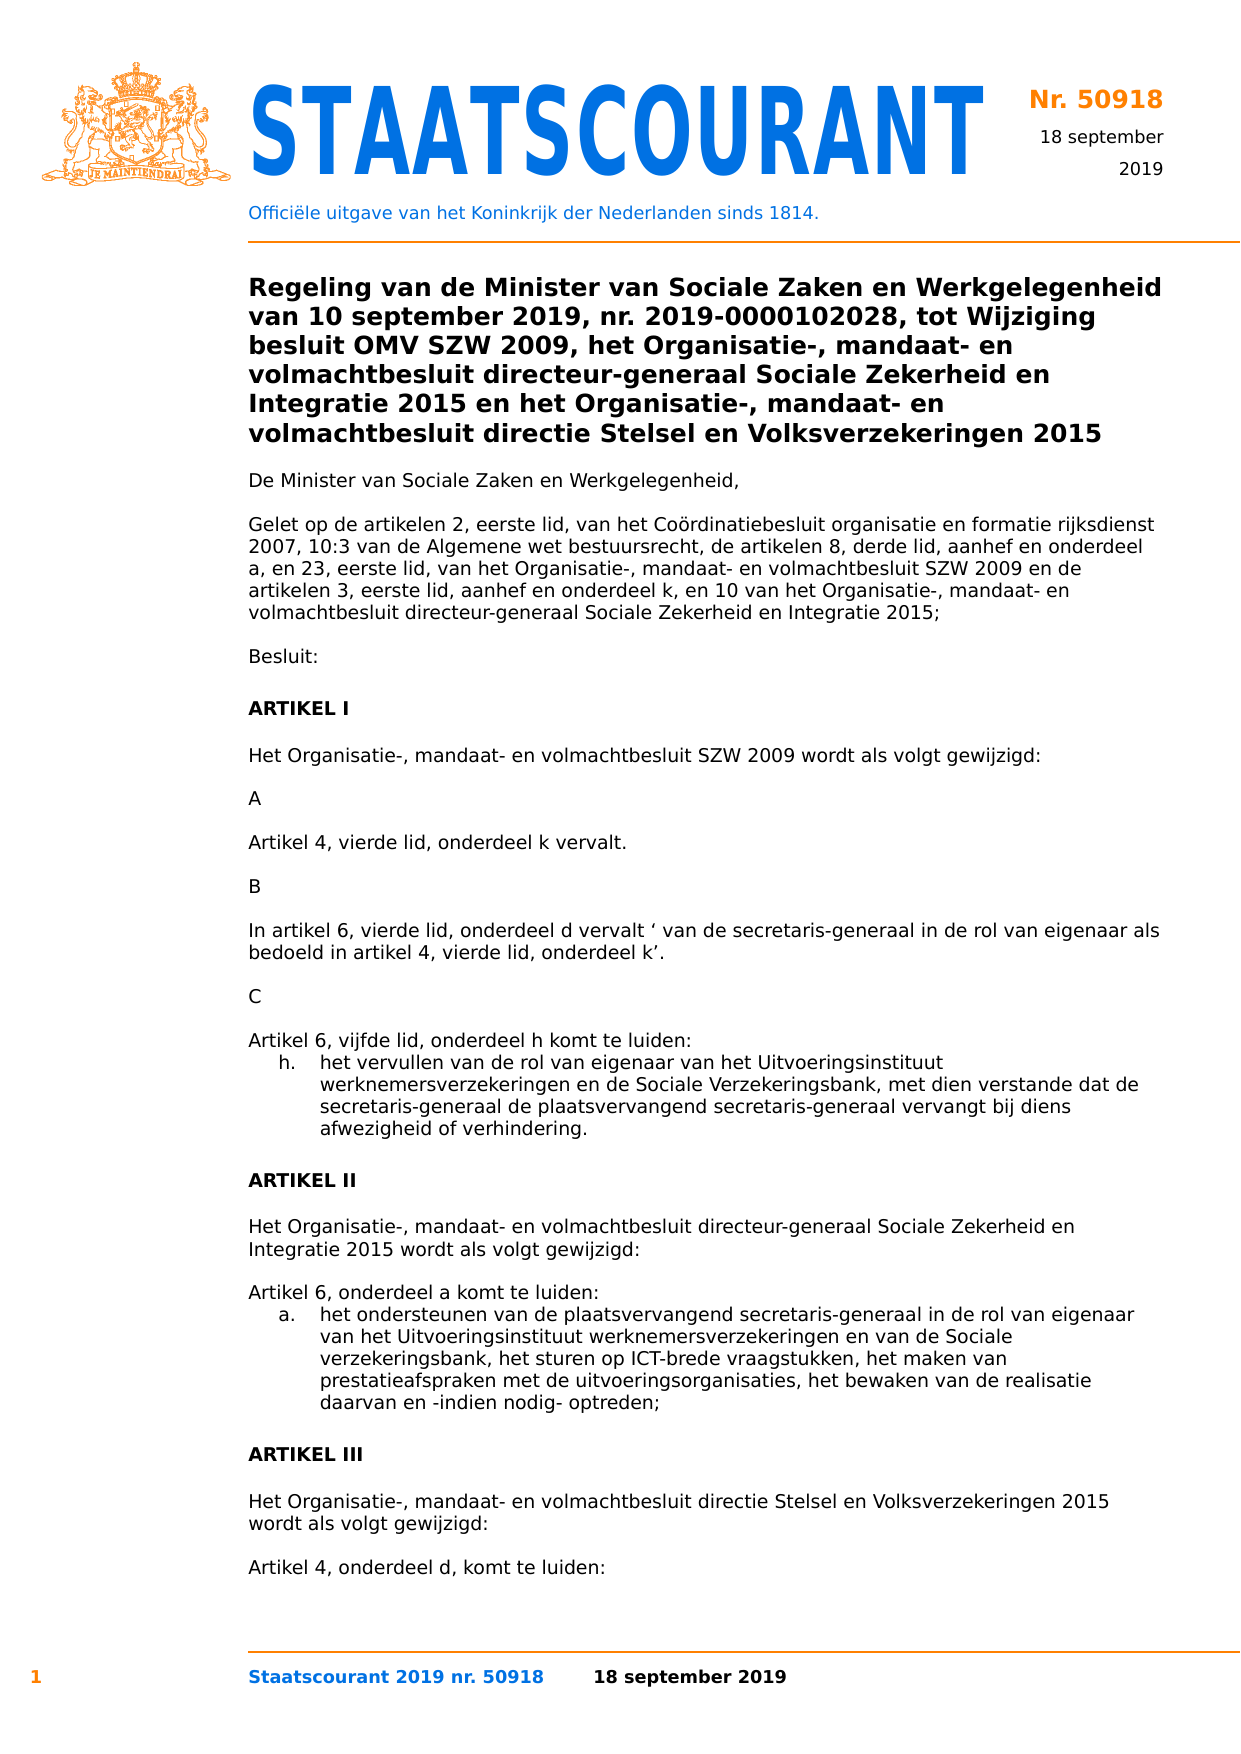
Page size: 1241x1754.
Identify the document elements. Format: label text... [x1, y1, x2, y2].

subtitle ARTIKEL III [248, 1444, 1163, 1466]
text Besluit: [248, 646, 1163, 667]
text Artikel 6, vijfde lid, onderdeel h komt te luiden: [248, 1029, 1163, 1052]
table_cell 2019 [998, 153, 1240, 203]
text Het Organisatie-, mandaat- en volmachtbesluit directie Stelsel en Volksverzekeringen 2015 wordt als volgt gewijzigd: [248, 1491, 1163, 1535]
table_header STAATSCOURANT [248, 62, 998, 203]
text Het Organisatie-, mandaat- en volmachtbesluit SZW 2009 wordt als volgt gewijzigd: [248, 744, 1163, 766]
text Artikel 4, vierde lid, onderdeel k vervalt. [248, 832, 1163, 854]
text Gelet op de artikelen 2, eerste lid, van het Coördinatiebesluit organisatie en formatie rijksdienst 2007, 10:3 van de Algemene wet bestuursrecht, de artikelen 8, derde lid, aanhef en onderdeel a, en 23, eerste lid, van het Organisatie-, mandaat- en volmachtbesluit SZW 2009 en de artikelen 3, eerste lid, aanhef en onderdeel k, en 10 van het Organisatie-, mandaat- en volmachtbesluit directeur-generaal Sociale Zekerheid en Integratie 2015; [248, 514, 1163, 624]
subtitle Regeling van de Minister van Sociale Zaken en Werkgelegenheid van 10 september 2019, nr. 2019-0000102028, tot Wijziging besluit OMV SZW 2009, het Organisatie-, mandaat- en volmachtbesluit directeur-generaal Sociale Zekerheid en Integratie 2015 en het Organisatie-, mandaat- en volmachtbesluit directie Stelsel en Volksverzekeringen 2015 [248, 273, 1163, 448]
text a. het ondersteunen van de plaatsvervangend secretaris-generaal in de rol van eigenaar van het Uitvoeringsinstituut werknemersverzekeringen en van de Sociale verzekeringsbank, het sturen op ICT-brede vraagstukken, het maken van prestatieafspraken met de uitvoeringsorganisaties, het bewaken van de realisatie daarvan en -indien nodig- optreden; [278, 1304, 1163, 1414]
text Artikel 4, onderdeel d, komt te luiden: [248, 1557, 1163, 1579]
text B [248, 876, 1163, 898]
text A [248, 788, 1163, 810]
text Het Organisatie-, mandaat- en volmachtbesluit directeur-generaal Sociale Zekerheid en Integratie 2015 wordt als volgt gewijzigd: [248, 1216, 1163, 1260]
text De Minister van Sociale Zaken en Werkgelegenheid, [248, 470, 1163, 492]
table_header Nr. 50918 [998, 62, 1240, 121]
picture [41, 62, 231, 186]
table_header [25, 62, 248, 241]
table_cell Officiële uitgave van het Koninkrijk der Nederlanden sinds 1814. [248, 203, 1240, 241]
subtitle ARTIKEL I [248, 697, 1163, 719]
text Artikel 6, onderdeel a komt te luiden: [248, 1282, 1163, 1304]
text h. het vervullen van de rol van eigenaar van het Uitvoeringsinstituut werknemersverzekeringen en de Sociale Verzekeringsbank, met dien verstande dat de secretaris-generaal de plaatsvervangend secretaris-generaal vervangt bij diens afwezigheid of verhindering. [278, 1052, 1163, 1139]
table_cell 18 september [998, 121, 1240, 153]
subtitle ARTIKEL II [248, 1169, 1163, 1191]
text C [248, 986, 1163, 1008]
text In artikel 6, vierde lid, onderdeel d vervalt ‘ van de secretaris-generaal in de rol van eigenaar als bedoeld in artikel 4, vierde lid, onderdeel k’. [248, 920, 1163, 964]
